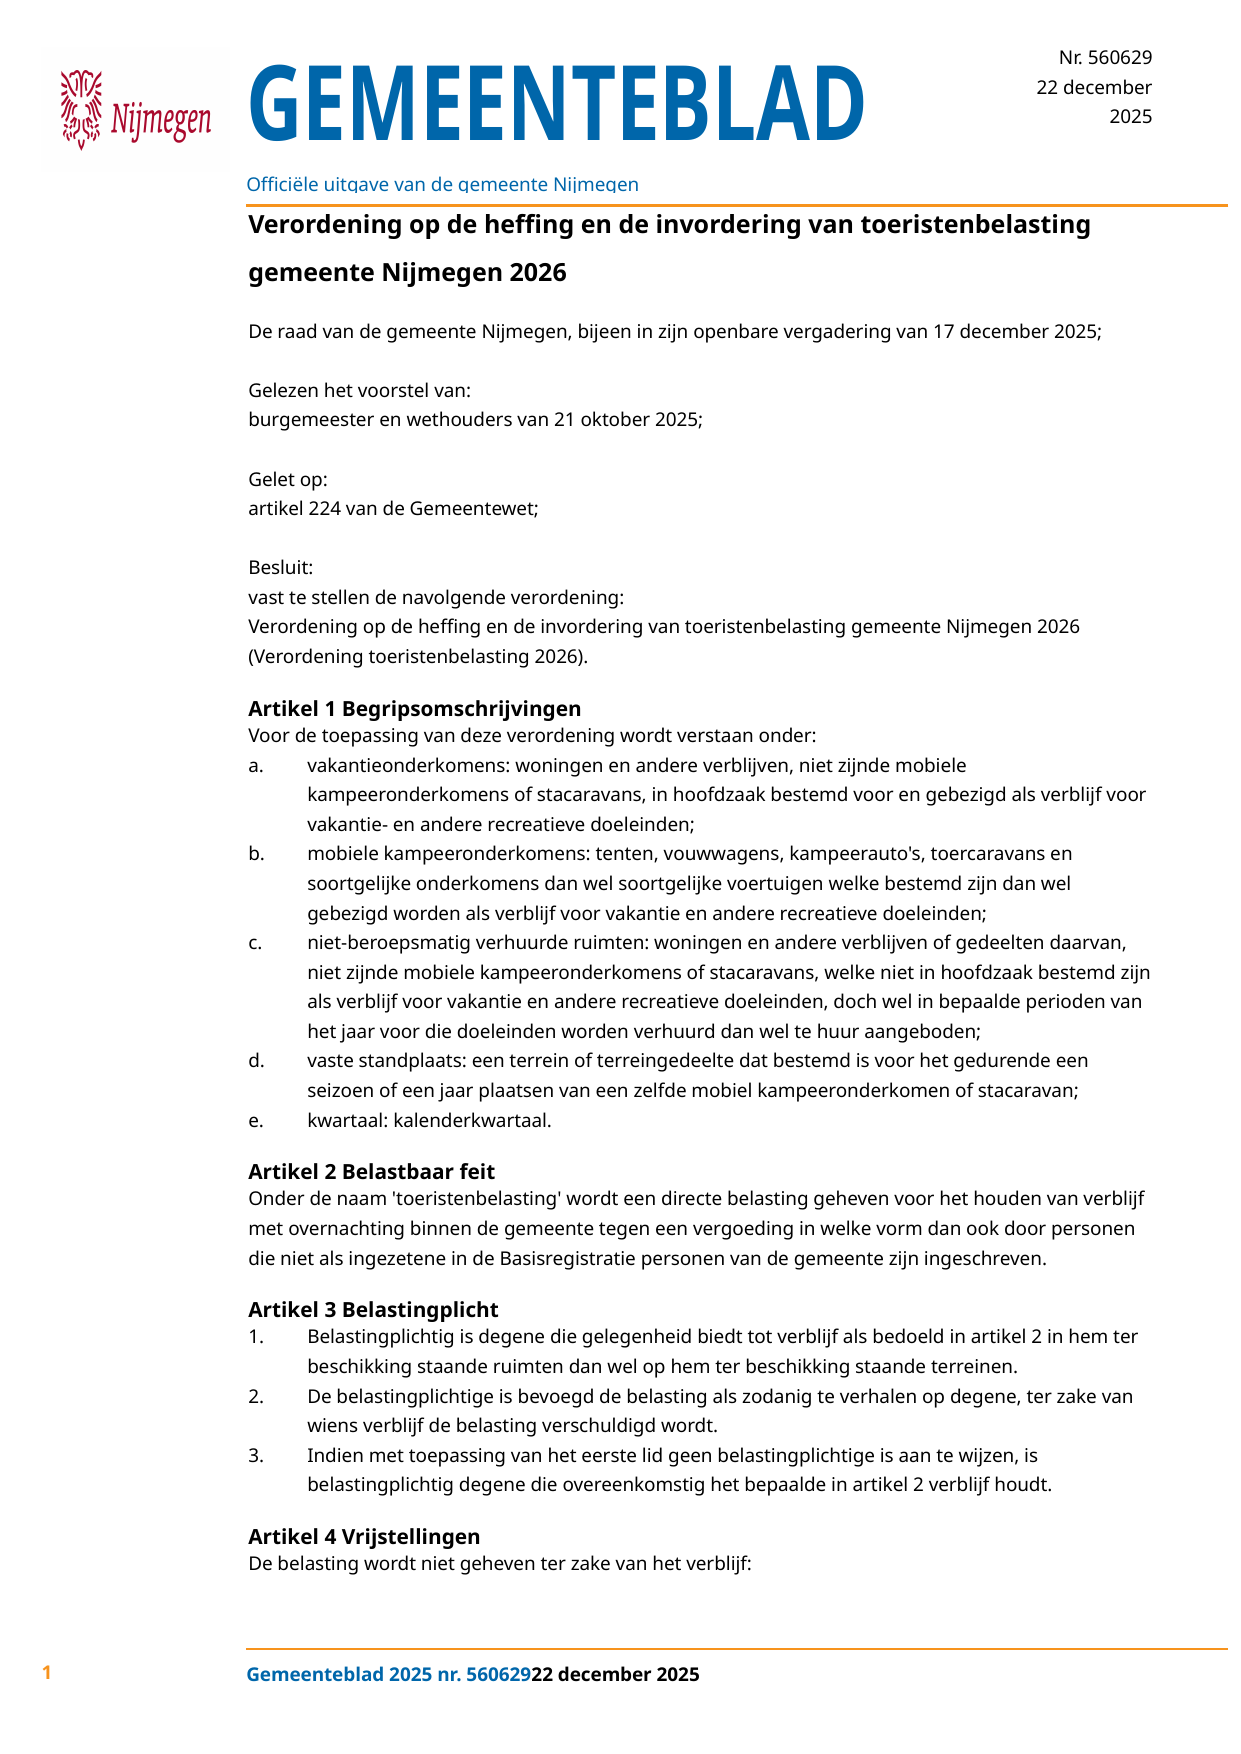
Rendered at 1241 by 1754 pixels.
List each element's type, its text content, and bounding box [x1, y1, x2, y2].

text Verordening op de heffing en de invordering van toeristenbelasting gemeente Nijmegen 2026 [248, 207, 1152, 288]
text De belasting wordt niet geheven ter zake van het verblijf: [248, 1550, 1152, 1576]
text Gelet op: [248, 466, 1152, 492]
text Besluit: [248, 554, 1152, 580]
text artikel 224 van de Gemeentewet; [248, 495, 1152, 521]
text De raad van de gemeente Nijmegen, bijeen in zijn openbare vergadering van 17 december 2025; [248, 318, 1152, 344]
text Artikel 1 Begripsomschrijvingen [248, 694, 1152, 722]
text Artikel 4 Vrijstellingen [248, 1522, 1152, 1550]
list vaste standplaats: een terrein of terreingedeelte dat bestemd is voor het gedurende een seizoen of een jaar plaatsen van een zelfde mobiel kampeeronderkomen of stacaravan; [248, 1048, 1152, 1103]
list vakantieonderkomens: woningen en andere verblijven, niet zijnde mobiele kampeeronderkomens of stacaravans, in hoofdzaak bestemd voor en gebezigd als verblijf voor vakantie- en andere recreatieve doeleinden; [248, 752, 1152, 837]
text Artikel 3 Belastingplicht [248, 1295, 1152, 1324]
list niet-beroepsmatig verhuurde ruimten: woningen en andere verblijven of gedeelten daarvan, niet zijnde mobiele kampeeronderkomens of stacaravans, welke niet in hoofdzaak bestemd zijn als verblijf voor vakantie en andere recreatieve doeleinden, doch wel in bepaalde perioden van het jaar voor die doeleinden worden verhuurd dan wel te huur aangeboden; [248, 929, 1152, 1044]
list Belastingplichtig is degene die gelegenheid biedt tot verblijf als bedoeld in artikel 2 in hem ter beschikking staande ruimten dan wel op hem ter beschikking staande terreinen. [248, 1324, 1152, 1379]
text Voor de toepassing van deze verordening wordt verstaan onder: [248, 722, 1152, 748]
list Indien met toepassing van het eerste lid geen belastingplichtige is aan te wijzen, is belastingplichtig degene die overeenkomstig het bepaalde in artikel 2 verblijf houdt. [248, 1442, 1152, 1497]
text Artikel 2 Belastbaar feit [248, 1157, 1152, 1186]
list kwartaal: kalenderkwartaal. [248, 1107, 1152, 1132]
list mobiele kampeeronderkomens: tenten, vouwwagens, kampeerauto's, toercaravans en soortgelijke onderkomens dan wel soortgelijke voertuigen welke bestemd zijn dan wel gebezigd worden als verblijf voor vakantie en andere recreatieve doeleinden; [248, 841, 1152, 925]
list De belastingplichtige is bevoegd de belasting als zodanig te verhalen op degene, ter zake van wiens verblijf de belasting verschuldigd wordt. [248, 1383, 1152, 1438]
text burgemeester en wethouders van 21 oktober 2025; [248, 407, 1152, 432]
text vast te stellen de navolgende verordening: [248, 584, 1152, 610]
text Verordening op de heffing en de invordering van toeristenbelasting gemeente Nijmegen 2026 [248, 614, 1152, 639]
picture [41, 47, 231, 172]
text (Verordening toeristenbelasting 2026). [248, 643, 1152, 669]
text Onder de naam 'toeristenbelasting' wordt een directe belasting geheven voor het houden van verblijf met overnachting binnen de gemeente tegen een vergoeding in welke vorm dan ook door personen die niet als ingezetene in de Basisregistratie personen van de gemeente zijn ingeschreven. [248, 1186, 1152, 1271]
text Gelezen het voorstel van: [248, 377, 1152, 403]
